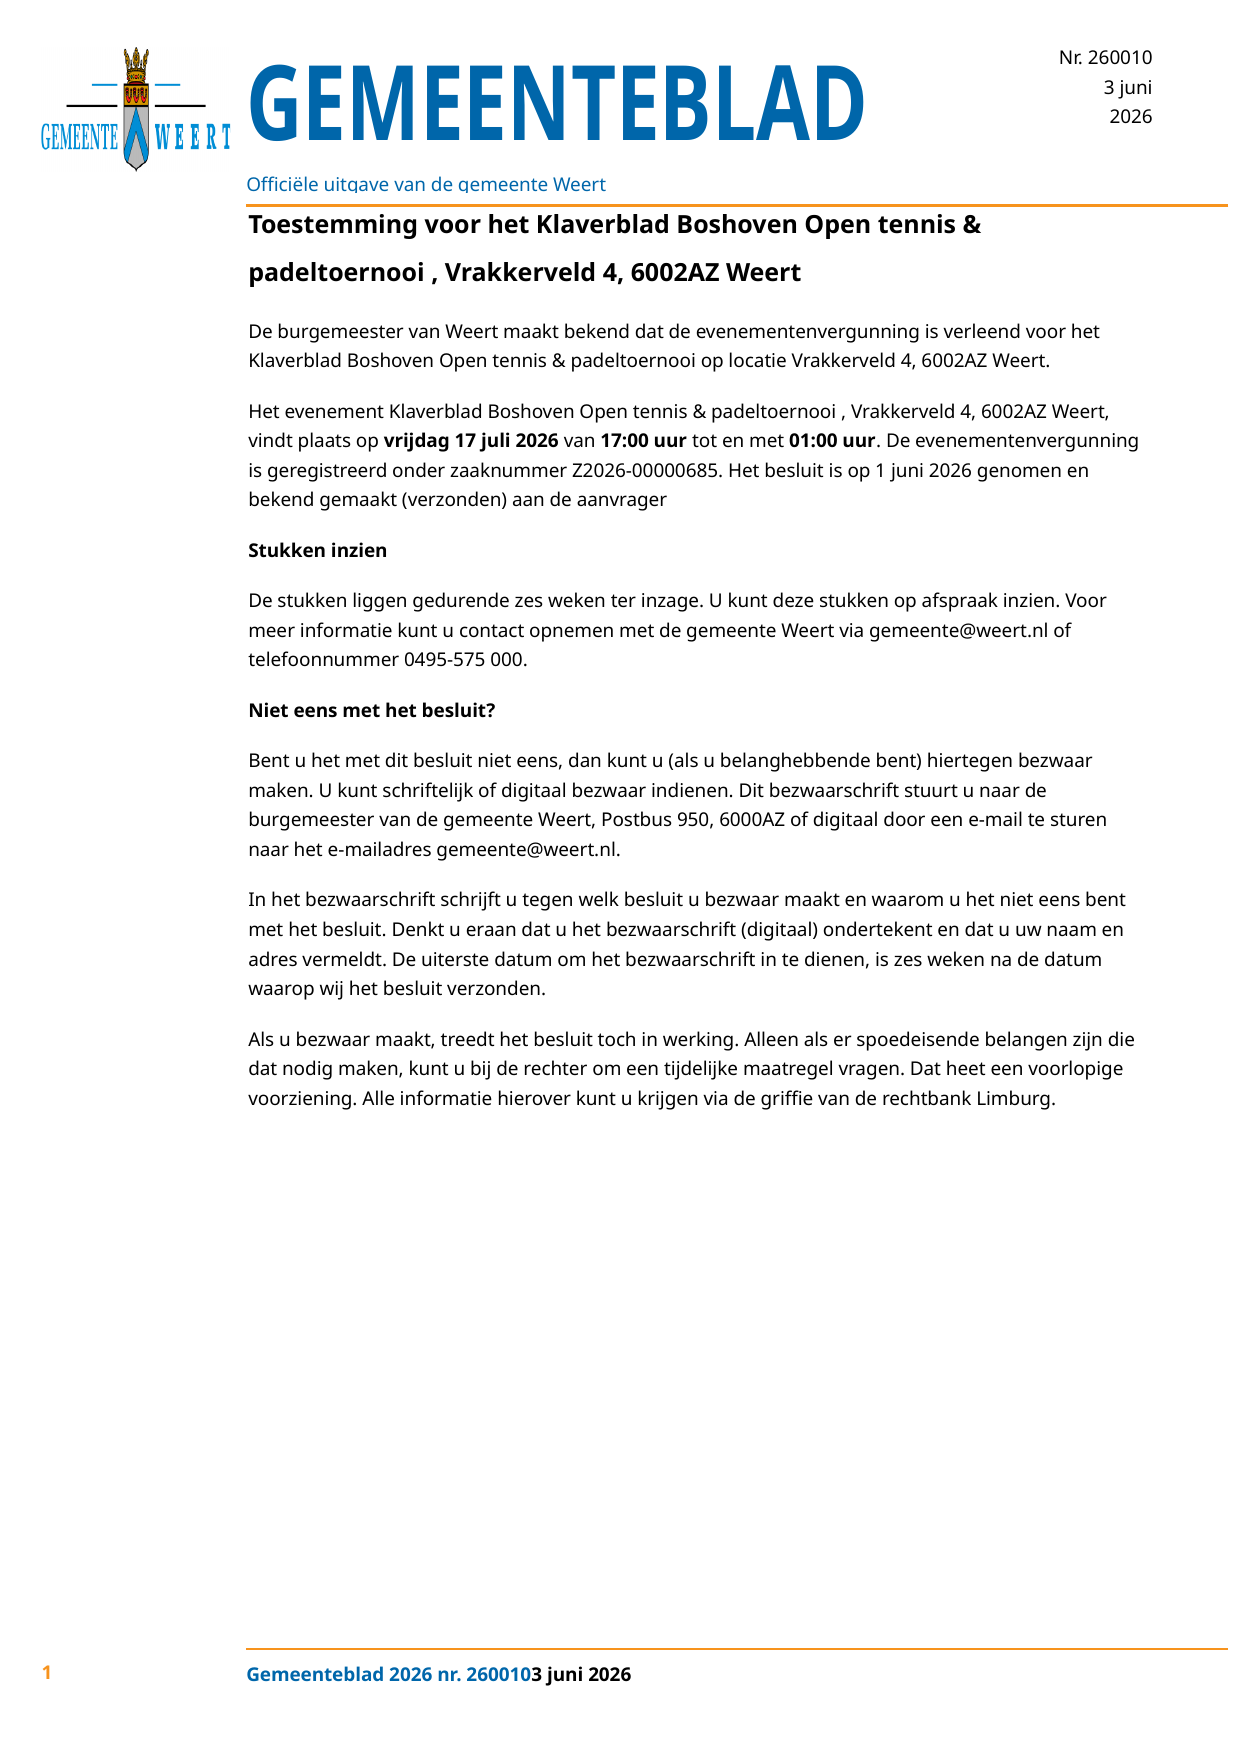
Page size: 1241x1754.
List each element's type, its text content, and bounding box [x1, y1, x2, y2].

text Het evenement Klaverblad Boshoven Open tennis & padeltoernooi , Vrakkerveld 4, 6002AZ Weert, vindt plaats op vrijdag 17 juli 2026 van 17:00 uur tot en met 01:00 uur. De evenementenvergunning is geregistreerd onder zaaknummer Z2026-00000685. Het besluit is op 1 juni 2026 genomen en bekend gemaakt (verzonden) aan de aanvrager [248, 398, 1152, 512]
text De stukken liggen gedurende zes weken ter inzage. U kunt deze stukken op afspraak inzien. Voor meer informatie kunt u contact opnemen met de gemeente Weert via gemeente@weert.nl of telefoonnummer 0495-575 000. [248, 587, 1152, 672]
text Stukken inzien [248, 537, 1152, 563]
text De burgemeester van Weert maakt bekend dat de evenementenvergunning is verleend voor het Klaverblad Boshoven Open tennis & padeltoernooi op locatie Vrakkerveld 4, 6002AZ Weert. [248, 318, 1152, 373]
text Als u bezwaar maakt, treedt het besluit toch in werking. Alleen als er spoedeisende belangen zijn die dat nodig maken, kunt u bij de rechter om een tijdelijke maatregel vragen. Dat heet een voorlopige voorziening. Alle informatie hierover kunt u krijgen via de griffie van de rechtbank Limburg. [248, 1026, 1152, 1111]
text In het bezwaarschrift schrijft u tegen welk besluit u bezwaar maakt en waarom u het niet eens bent met het besluit. Denkt u eraan dat u het bezwaarschrift (digitaal) ondertekent en dat u uw naam en adres vermeldt. De uiterste datum om het bezwaarschrift in te dienen, is zes weken na de datum waarop wij het besluit verzonden. [248, 887, 1152, 1001]
text Toestemming voor het Klaverblad Boshoven Open tennis & padeltoernooi , Vrakkerveld 4, 6002AZ Weert [248, 207, 1152, 288]
picture [41, 47, 231, 172]
text Niet eens met het besluit? [248, 697, 1152, 723]
text Bent u het met dit besluit niet eens, dan kunt u (als u belanghebbende bent) hiertegen bezwaar maken. U kunt schriftelijk of digitaal bezwaar indienen. Dit bezwaarschrift stuurt u naar de burgemeester van de gemeente Weert, Postbus 950, 6000AZ of digitaal door een e-mail te sturen naar het e-mailadres gemeente@weert.nl. [248, 747, 1152, 862]
